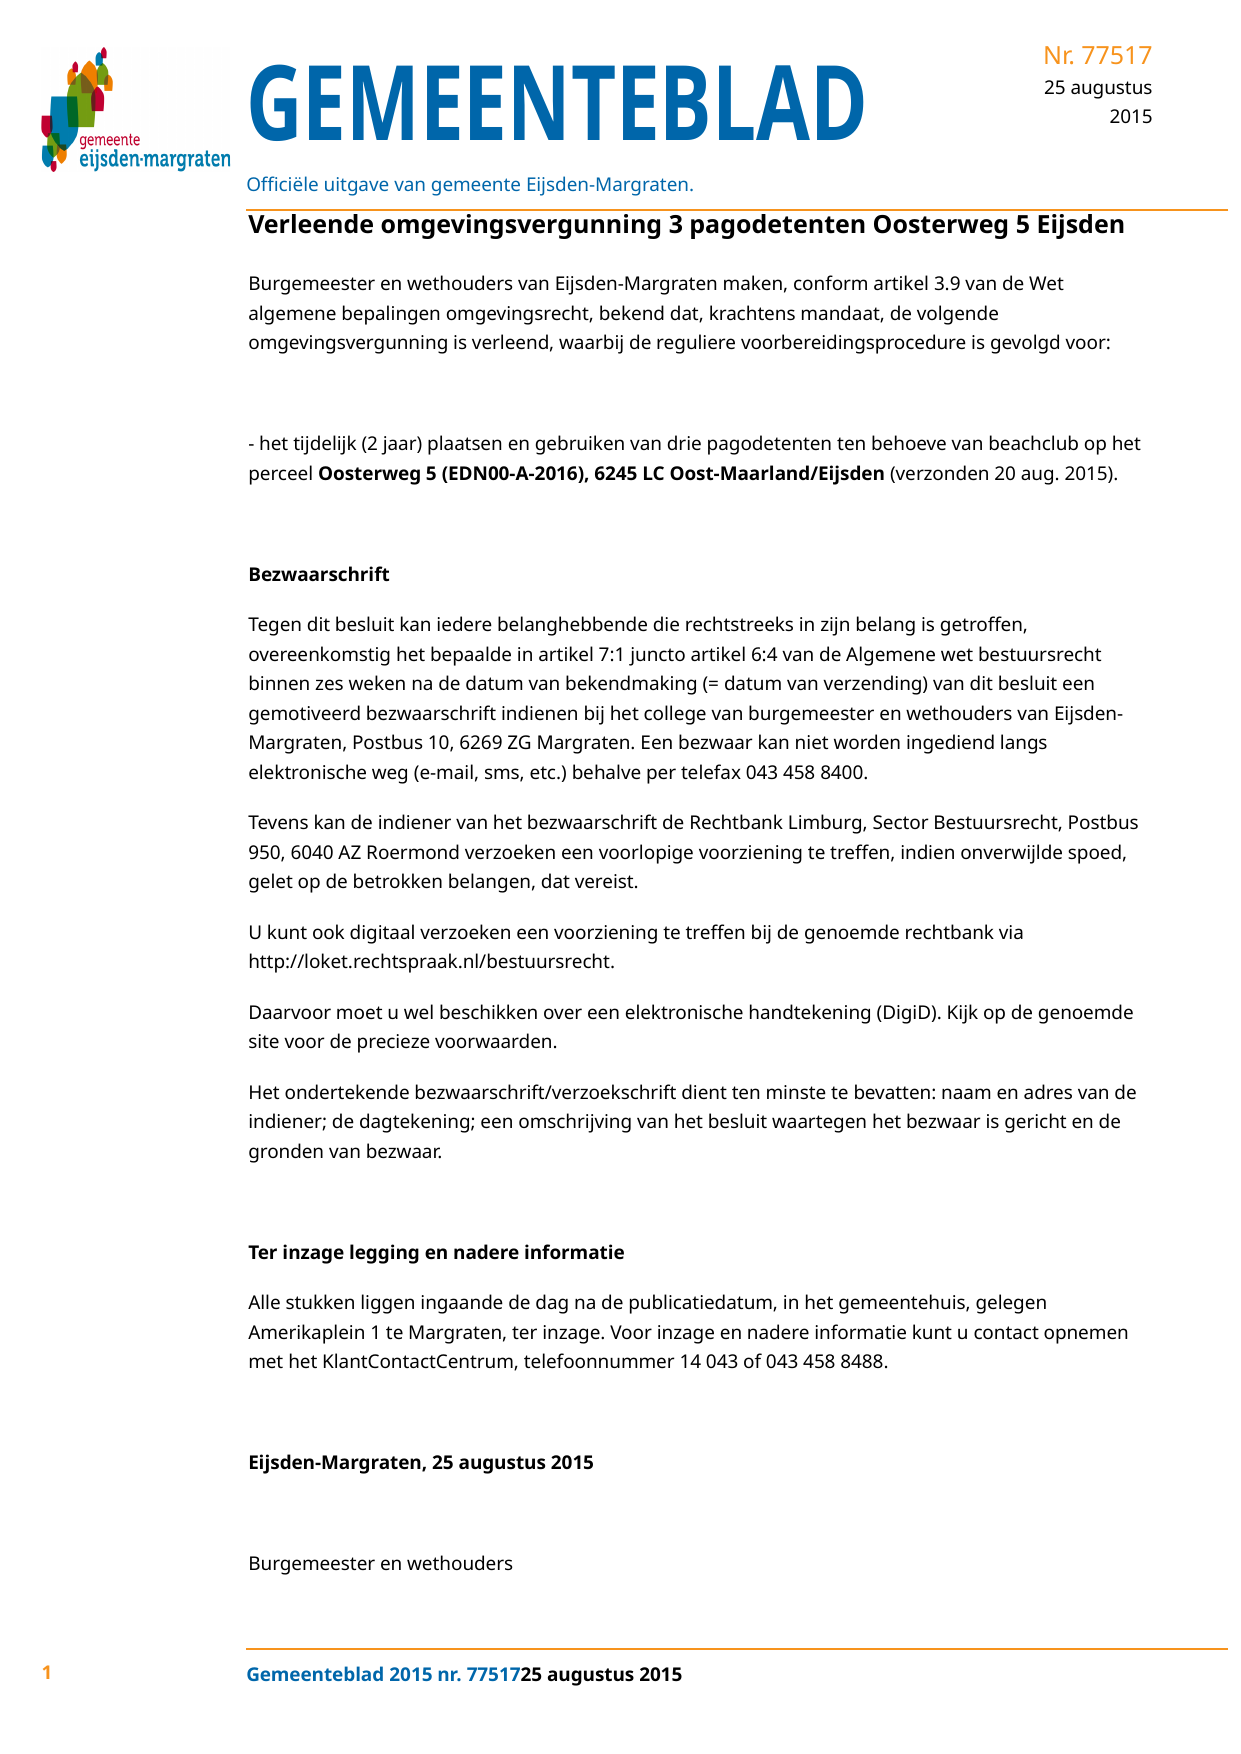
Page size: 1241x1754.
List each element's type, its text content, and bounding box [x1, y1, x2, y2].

text - het tijdelijk (2 jaar) plaatsen en gebruiken van drie pagodetenten ten behoeve van beachclub op het perceel Oosterweg 5 (EDN00-A-2016), 6245 LC Oost-Maarland/Eijsden (verzonden 20 aug. 2015). [248, 430, 1152, 486]
text Tegen dit besluit kan iedere belanghebbende die rechtstreeks in zijn belang is getroffen, overeenkomstig het bepaalde in artikel 7:1 juncto artikel 6:4 van de Algemene wet bestuursrecht binnen zes weken na de datum van bekendmaking (= datum van verzending) van dit besluit een gemotiveerd bezwaarschrift indienen bij het college van burgemeester en wethouders van Eijsden-Margraten, Postbus 10, 6269 ZG Margraten. Een bezwaar kan niet worden ingediend langs elektronische weg (e-mail, sms, etc.) behalve per telefax 043 458 8400. [248, 611, 1152, 785]
text U kunt ook digitaal verzoeken een voorziening te treffen bij de genoemde rechtbank via http://loket.rechtspraak.nl/bestuursrecht. [248, 919, 1152, 974]
text Tevens kan de indiener van het bezwaarschrift de Rechtbank Limburg, Sector Bestuursrecht, Postbus 950, 6040 AZ Roermond verzoeken een voorlopige voorziening te treffen, indien onverwijlde spoed, gelet op de betrokken belangen, dat vereist. [248, 809, 1152, 894]
text Ter inzage legging en nadere informatie [248, 1239, 1152, 1265]
text Burgemeester en wethouders [248, 1550, 1152, 1576]
text Het ondertekende bezwaarschrift/verzoekschrift dient ten minste te bevatten: naam en adres van de indiener; de dagtekening; een omschrijving van het besluit waartegen het bezwaar is gericht en de gronden van bezwaar. [248, 1079, 1152, 1164]
text Verleende omgevingsvergunning 3 pagodetenten Oosterweg 5 Eijsden [248, 211, 1152, 241]
picture [41, 47, 231, 172]
text Daarvoor moet u wel beschikken over een elektronische handtekening (DigiD). Kijk op de genoemde site voor de precieze voorwaarden. [248, 999, 1152, 1054]
text Alle stukken liggen ingaande de dag na de publicatiedatum, in het gemeentehuis, gelegen Amerikaplein 1 te Margraten, ter inzage. Voor inzage en nadere informatie kunt u contact opnemen met het KlantContactCentrum, telefoonnummer 14 043 of 043 458 8488. [248, 1289, 1152, 1374]
text Bezwaarschrift [248, 561, 1152, 586]
text Burgemeester en wethouders van Eijsden-Margraten maken, conform artikel 3.9 van de Wet algemene bepalingen omgevingsrecht, bekend dat, krachtens mandaat, de volgende omgevingsvergunning is verleend, waarbij de reguliere voorbereidingsprocedure is gevolgd voor: [248, 270, 1152, 355]
text Eijsden-Margraten, 25 augustus 2015 [248, 1449, 1152, 1475]
